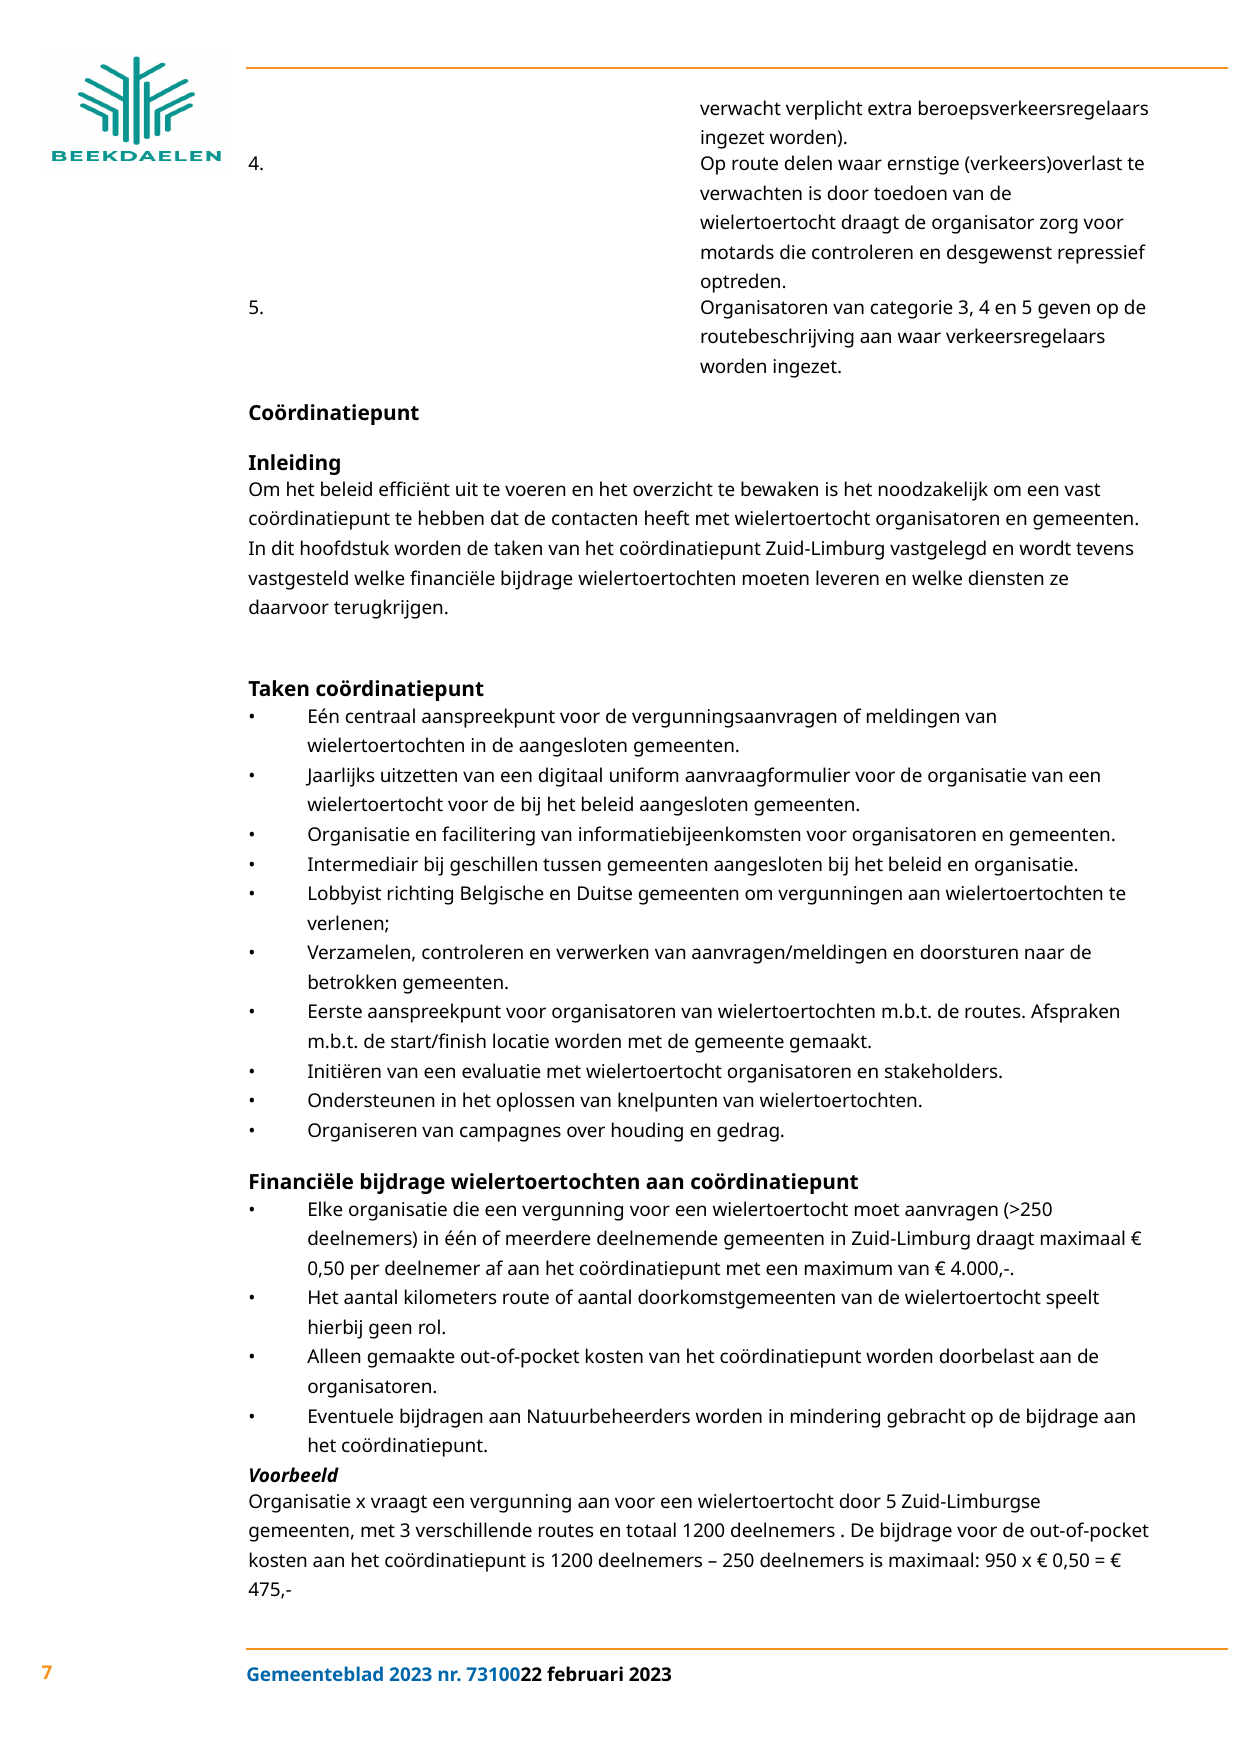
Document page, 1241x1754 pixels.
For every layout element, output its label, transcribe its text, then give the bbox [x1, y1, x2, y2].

list Lobbyist richting Belgische en Duitse gemeenten om vergunningen aan wielertoertochten te verlenen; [248, 880, 1152, 936]
list Ondersteunen in het oplossen van knelpunten van wielertoertochten. [248, 1087, 1152, 1113]
table_cell 5. [248, 294, 700, 379]
table_header Voorbeeld [248, 1462, 1152, 1488]
table_cell Op route delen waar ernstige (verkeers)overlast te verwachten is door toedoen van de wielertoertocht draagt de organisator zorg voor motards die controleren en desgewenst repressief optreden. [700, 150, 1152, 294]
list Verzamelen, controleren en verwerken van aanvragen/meldingen en doorsturen naar de betrokken gemeenten. [248, 939, 1152, 995]
list Jaarlijks uitzetten van een digitaal uniform aanvraagformulier voor de organisatie van een wielertoertocht voor de bij het beleid aangesloten gemeenten. [248, 762, 1152, 817]
text Coördinatiepunt [248, 398, 1152, 427]
table_cell verwacht verplicht extra beroepsverkeersregelaars ingezet worden). [700, 95, 1152, 150]
list Organisatie en facilitering van informatiebijeenkomsten voor organisatoren en gemeenten. [248, 821, 1152, 847]
list Intermediair bij geschillen tussen gemeenten aangesloten bij het beleid en organisatie. [248, 851, 1152, 876]
text Inleiding [248, 448, 1152, 476]
list Alleen gemaakte out-of-pocket kosten van het coördinatiepunt worden doorbelast aan de organisatoren. [248, 1344, 1152, 1399]
list Organiseren van campagnes over houding en gedrag. [248, 1117, 1152, 1143]
text Taken coördinatiepunt [248, 674, 1152, 703]
list Het aantal kilometers route of aantal doorkomstgemeenten van de wielertoertocht speelt hierbij geen rol. [248, 1284, 1152, 1340]
list Eventuele bijdragen aan Natuurbeheerders worden in mindering gebracht op de bijdrage aan het coördinatiepunt. [248, 1403, 1152, 1458]
table_cell Organisatie x vraagt een vergunning aan voor een wielertoertocht door 5 Zuid-Limburgse gemeenten, met 3 verschillende routes en totaal 1200 deelnemers . De bijdrage voor de out-of-pocket kosten aan het coördinatiepunt is 1200 deelnemers – 250 deelnemers is maximaal: 950 x € 0,50 = € 475,- [248, 1488, 1152, 1602]
table_cell [248, 95, 700, 150]
table_cell 4. [248, 150, 700, 294]
list Initiëren van een evaluatie met wielertoertocht organisatoren en stakeholders. [248, 1058, 1152, 1083]
text Om het beleid efficiënt uit te voeren en het overzicht te bewaken is het noodzakelijk om een vast coördinatiepunt te hebben dat de contacten heeft met wielertoertocht organisatoren en gemeenten. In dit hoofdstuk worden de taken van het coördinatiepunt Zuid-Limburg vastgelegd en wordt tevens vastgesteld welke financiële bijdrage wielertoertochten moeten leveren en welke diensten ze daarvoor terugkrijgen. [248, 476, 1152, 620]
list Elke organisatie die een vergunning voor een wielertoertocht moet aanvragen (>250 deelnemers) in één of meerdere deelnemende gemeenten in Zuid-Limburg draagt maximaal € 0,50 per deelnemer af aan het coördinatiepunt met een maximum van € 4.000,-. [248, 1196, 1152, 1281]
list Eén centraal aanspreekpunt voor de vergunningsaanvragen of meldingen van wielertoertochten in de aangesloten gemeenten. [248, 703, 1152, 758]
table_cell Organisatoren van categorie 3, 4 en 5 geven op de routebeschrijving aan waar verkeersregelaars worden ingezet. [700, 294, 1152, 379]
picture [41, 47, 231, 172]
list Eerste aanspreekpunt voor organisatoren van wielertoertochten m.b.t. de routes. Afspraken m.b.t. de start/finish locatie worden met de gemeente gemaakt. [248, 999, 1152, 1054]
text Financiële bijdrage wielertoertochten aan coördinatiepunt [248, 1167, 1152, 1196]
